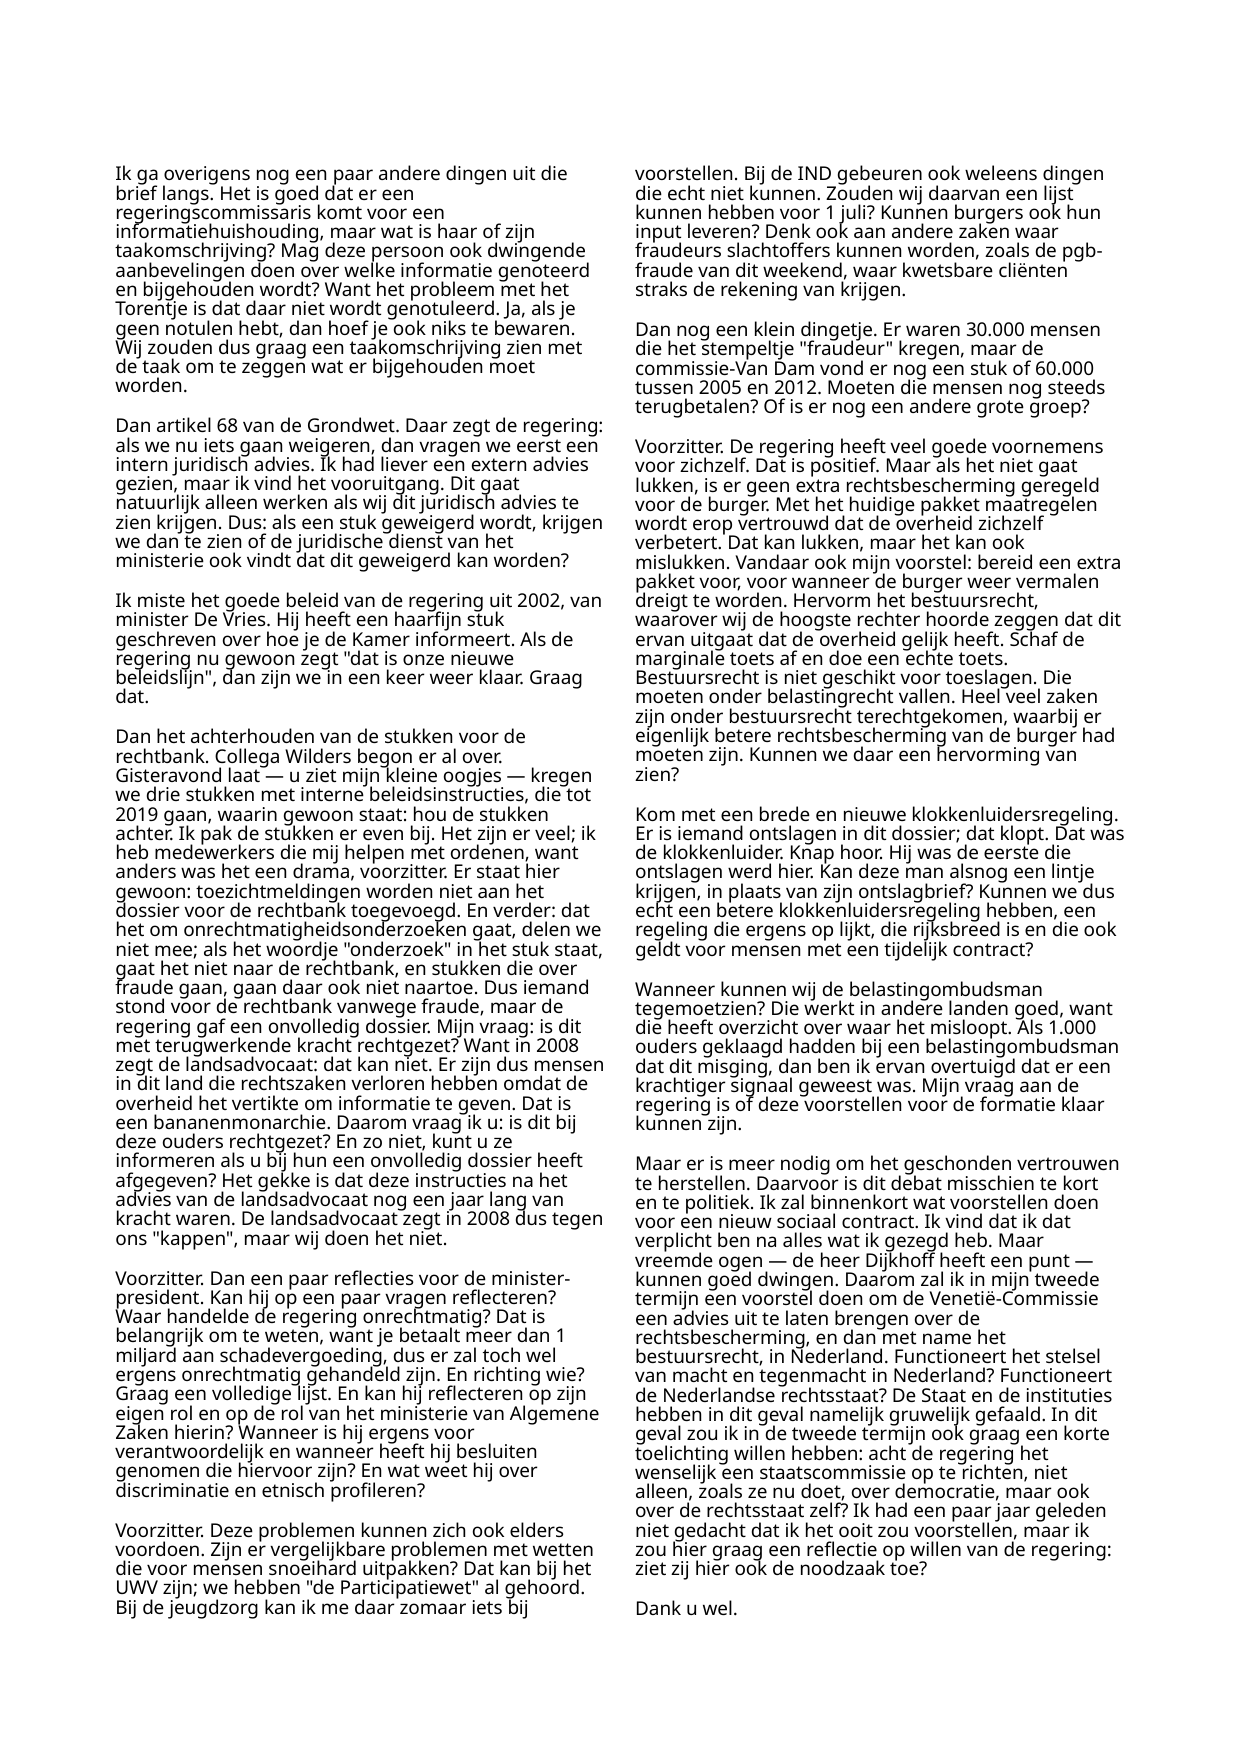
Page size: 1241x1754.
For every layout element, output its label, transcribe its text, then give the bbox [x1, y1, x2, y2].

text Maar er is meer nodig om het geschonden vertrouwen te herstellen. Daarvoor is dit debat misschien te kort en te politiek. Ik zal binnenkort wat voorstellen doen voor een nieuw sociaal contract. Ik vind dat ik dat verplicht ben na alles wat ik gezegd heb. Maar vreemde ogen — de heer Dijkhoff heeft een punt — kunnen goed dwingen. Daarom zal ik in mijn tweede termijn een voorstel doen om de Venetië-Commissie een advies uit te laten brengen over de rechtsbescherming, en dan met name het bestuursrecht, in Nederland. Functioneert het stelsel van macht en tegenmacht in Nederland? Functioneert de Nederlandse rechtsstaat? De Staat en de instituties hebben in dit geval namelijk gruwelijk gefaald. In dit geval zou ik in de tweede termijn ook graag een korte toelichting willen hebben: acht de regering het wenselijk een staatscommissie op te richten, niet alleen, zoals ze nu doet, over democratie, maar ook over de rechtsstaat zelf? Ik had een paar jaar geleden niet gedacht dat ik het ooit zou voorstellen, maar ik zou hier graag een reflectie op willen van de regering: ziet zij hier ook de noodzaak toe? [635, 1155, 1125, 1579]
text Ik miste het goede beleid van de regering uit 2002, van minister De Vries. Hij heeft een haarfijn stuk geschreven over hoe je de Kamer informeert. Als de regering nu gewoon zegt "dat is onze nieuwe beleidslijn", dan zijn we in een keer weer klaar. Graag dat. [115, 592, 605, 708]
text Voorzitter. Dan een paar reflecties voor de minister-president. Kan hij op een paar vragen reflecteren? Waar handelde de regering onrechtmatig? Dat is belangrijk om te weten, want je betaalt meer dan 1 miljard aan schadevergoeding, dus er zal toch wel ergens onrechtmatig gehandeld zijn. En richting wie? Graag een volledige lijst. En kan hij reflecteren op zijn eigen rol en op de rol van het ministerie van Algemene Zaken hierin? Wanneer is hij ergens voor verantwoordelijk en wanneer heeft hij besluiten genomen die hiervoor zijn? En wat weet hij over discriminatie en etnisch profileren? [115, 1269, 605, 1501]
text Ik ga overigens nog een paar andere dingen uit die brief langs. Het is goed dat er een regeringscommissaris komt voor een informatiehuishouding, maar wat is haar of zijn taakomschrijving? Mag deze persoon ook dwingende aanbevelingen doen over welke informatie genoteerd en bijgehouden wordt? Want het probleem met het Torentje is dat daar niet wordt genotuleerd. Ja, als je geen notulen hebt, dan hoef je ook niks te bewaren. Wij zouden dus graag een taakomschrijving zien met de taak om te zeggen wat er bijgehouden moet worden. [115, 165, 605, 397]
text Dan het achterhouden van de stukken voor de rechtbank. Collega Wilders begon er al over. Gisteravond laat — u ziet mijn kleine oogjes — kregen we drie stukken met interne beleidsinstructies, die tot 2019 gaan, waarin gewoon staat: hou de stukken achter. Ik pak de stukken er even bij. Het zijn er veel; ik heb medewerkers die mij helpen met ordenen, want anders was het een drama, voorzitter. Er staat hier gewoon: toezichtmeldingen worden niet aan het dossier voor de rechtbank toegevoegd. En verder: dat het om onrechtmatigheidsonderzoeken gaat, delen we niet mee; als het woordje "onderzoek" in het stuk staat, gaat het niet naar de rechtbank, en stukken die over fraude gaan, gaan daar ook niet naartoe. Dus iemand stond voor de rechtbank vanwege fraude, maar de regering gaf een onvolledig dossier. Mijn vraag: is dit met terugwerkende kracht rechtgezet? Want in 2008 zegt de landsadvocaat: dat kan niet. Er zijn dus mensen in dit land die rechtszaken verloren hebben omdat de overheid het vertikte om informatie te geven. Dat is een bananenmonarchie. Daarom vraag ik u: is dit bij deze ouders rechtgezet? En zo niet, kunt u ze informeren als u bij hun een onvolledig dossier heeft afgegeven? Het gekke is dat deze instructies na het advies van de landsadvocaat nog een jaar lang van kracht waren. De landsadvocaat zegt in 2008 dus tegen ons "kappen", maar wij doen het niet. [115, 728, 605, 1249]
text Kom met een brede en nieuwe klokkenluidersregeling. Er is iemand ontslagen in dit dossier; dat klopt. Dat was de klokkenluider. Knap hoor. Hij was de eerste die ontslagen werd hier. Kan deze man alsnog een lintje krijgen, in plaats van zijn ontslagbrief? Kunnen we dus echt een betere klokkenluidersregeling hebben, een regeling die ergens op lijkt, die rijksbreed is en die ook geldt voor mensen met een tijdelijk contract? [635, 806, 1125, 960]
text Voorzitter. De regering heeft veel goede voornemens voor zichzelf. Dat is positief. Maar als het niet gaat lukken, is er geen extra rechtsbescherming geregeld voor de burger. Met het huidige pakket maatregelen wordt erop vertrouwd dat de overheid zichzelf verbetert. Dat kan lukken, maar het kan ook mislukken. Vandaar ook mijn voorstel: bereid een extra pakket voor, voor wanneer de burger weer vermalen dreigt te worden. Hervorm het bestuursrecht, waarover wij de hoogste rechter hoorde zeggen dat dit ervan uitgaat dat de overheid gelijk heeft. Schaf de marginale toets af en doe een echte toets. Bestuursrecht is niet geschikt voor toeslagen. Die moeten onder belastingrecht vallen. Heel veel zaken zijn onder bestuursrecht terechtgekomen, waarbij er eigenlijk betere rechtsbescherming van de burger had moeten zijn. Kunnen we daar een hervorming van zien? [635, 438, 1125, 785]
text Dan artikel 68 van de Grondwet. Daar zegt de regering: als we nu iets gaan weigeren, dan vragen we eerst een intern juridisch advies. Ik had liever een extern advies gezien, maar ik vind het vooruitgang. Dit gaat natuurlijk alleen werken als wij dit juridisch advies te zien krijgen. Dus: als een stuk geweigerd wordt, krijgen we dan te zien of de juridische dienst van het ministerie ook vindt dat dit geweigerd kan worden? [115, 417, 605, 571]
text voorstellen. Bij de IND gebeuren ook weleens dingen die echt niet kunnen. Zouden wij daarvan een lijst kunnen hebben voor 1 juli? Kunnen burgers ook hun input leveren? Denk ook aan andere zaken waar fraudeurs slachtoffers kunnen worden, zoals de pgb-fraude van dit weekend, waar kwetsbare cliënten straks de rekening van krijgen. [635, 165, 1125, 300]
text Dan nog een klein dingetje. Er waren 30.000 mensen die het stempeltje "fraudeur" kregen, maar de commissie-Van Dam vond er nog een stuk of 60.000 tussen 2005 en 2012. Moeten die mensen nog steeds terugbetalen? Of is er nog een andere grote groep? [635, 321, 1125, 417]
text Voorzitter. Deze problemen kunnen zich ook elders voordoen. Zijn er vergelijkbare problemen met wetten die voor mensen snoeihard uitpakken? Dat kan bij het UWV zijn; we hebben "de Participatiewet" al gehoord. Bij de jeugdzorg kan ik me daar zomaar iets bij [115, 1522, 605, 1618]
text Wanneer kunnen wij de belastingombudsman tegemoetzien? Die werkt in andere landen goed, want die heeft overzicht over waar het misloopt. Als 1.000 ouders geklaagd hadden bij een belastingombudsman dat dit misging, dan ben ik ervan overtuigd dat er een krachtiger signaal geweest was. Mijn vraag aan de regering is of deze voorstellen voor de formatie klaar kunnen zijn. [635, 981, 1125, 1135]
text Dank u wel. [635, 1600, 1125, 1619]
